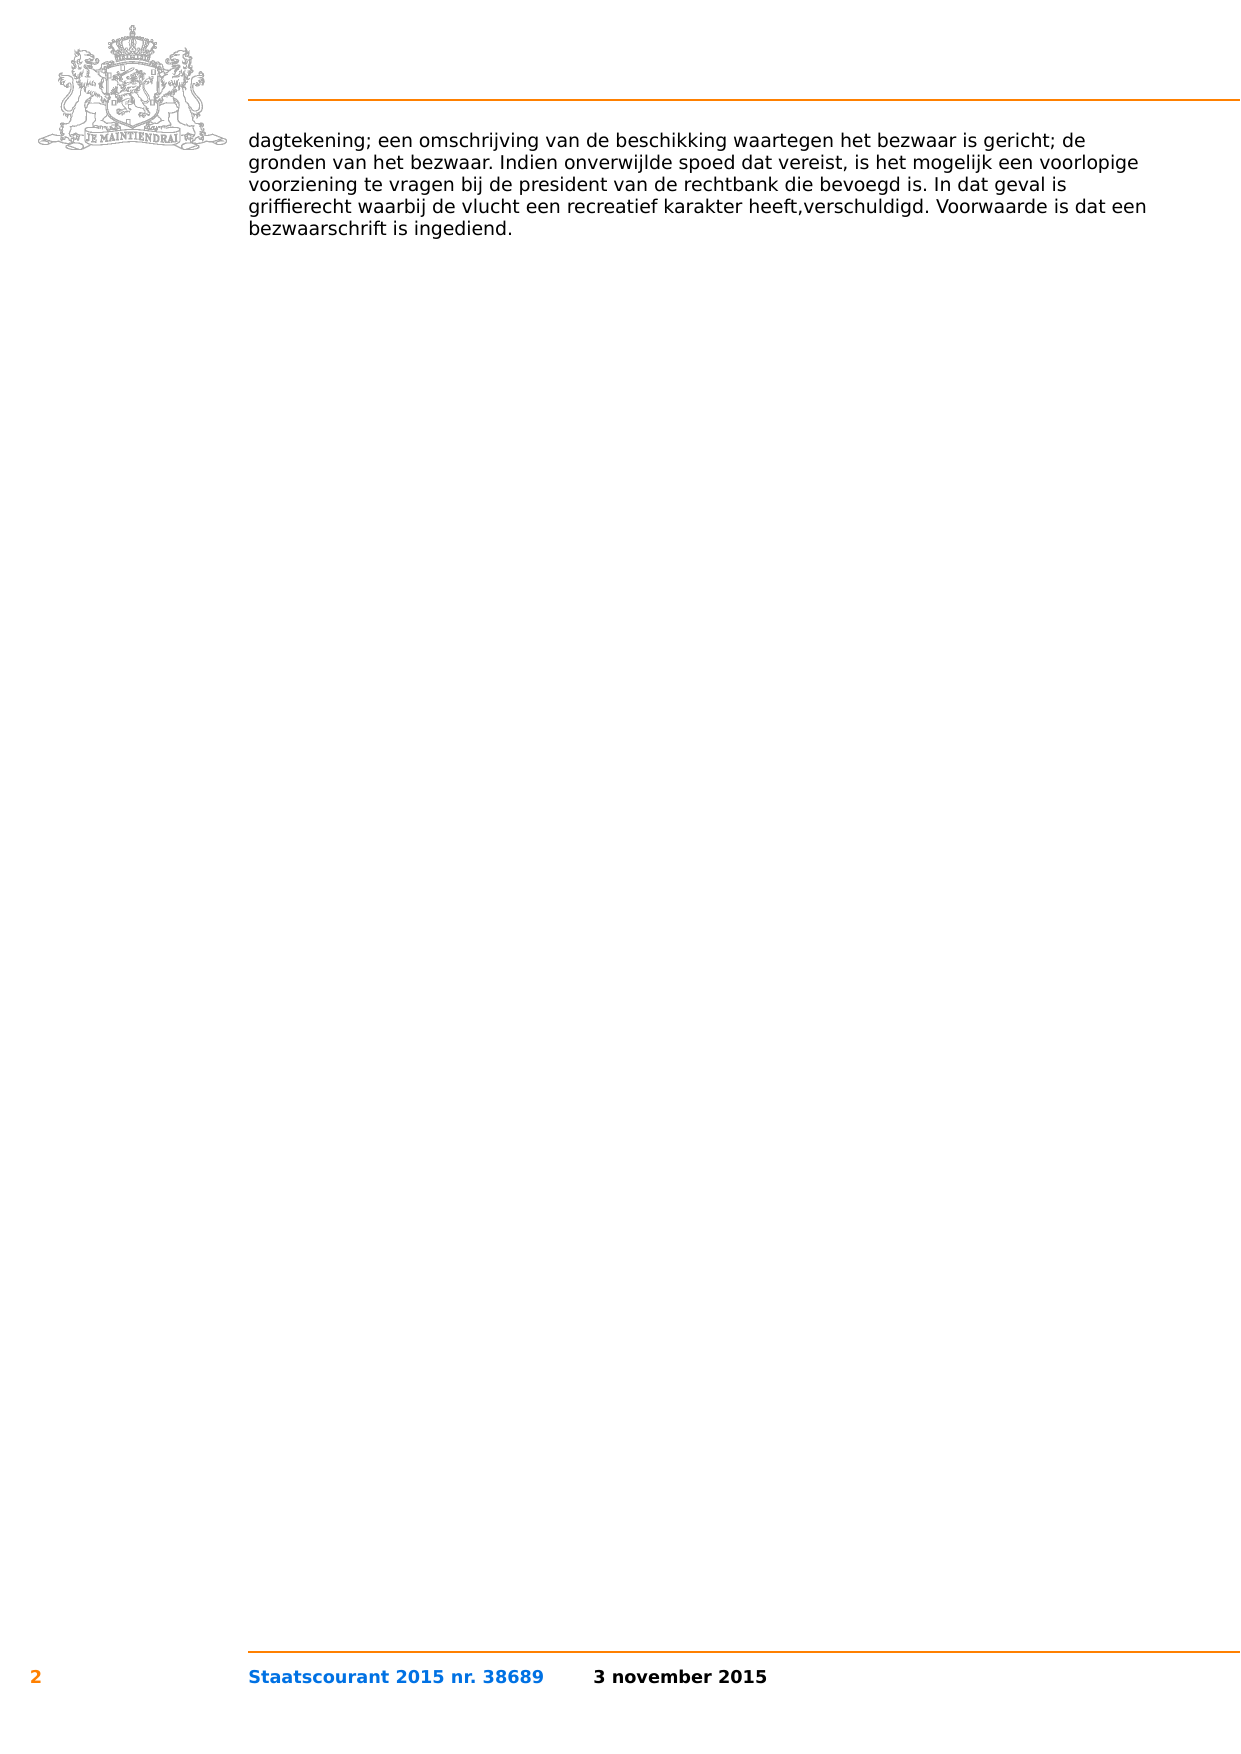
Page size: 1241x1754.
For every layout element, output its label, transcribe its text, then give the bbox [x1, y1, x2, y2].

text dagtekening; een omschrijving van de beschikking waartegen het bezwaar is gericht; de gronden van het bezwaar. Indien onverwijlde spoed dat vereist, is het mogelijk een voorlopige voorziening te vragen bij de president van de rechtbank die bevoegd is. In dat geval is griffierecht waarbij de vlucht een recreatief karakter heeft,verschuldigd. Voorwaarde is dat een bezwaarschrift is ingediend. [248, 130, 1163, 240]
picture [38, 25, 227, 150]
